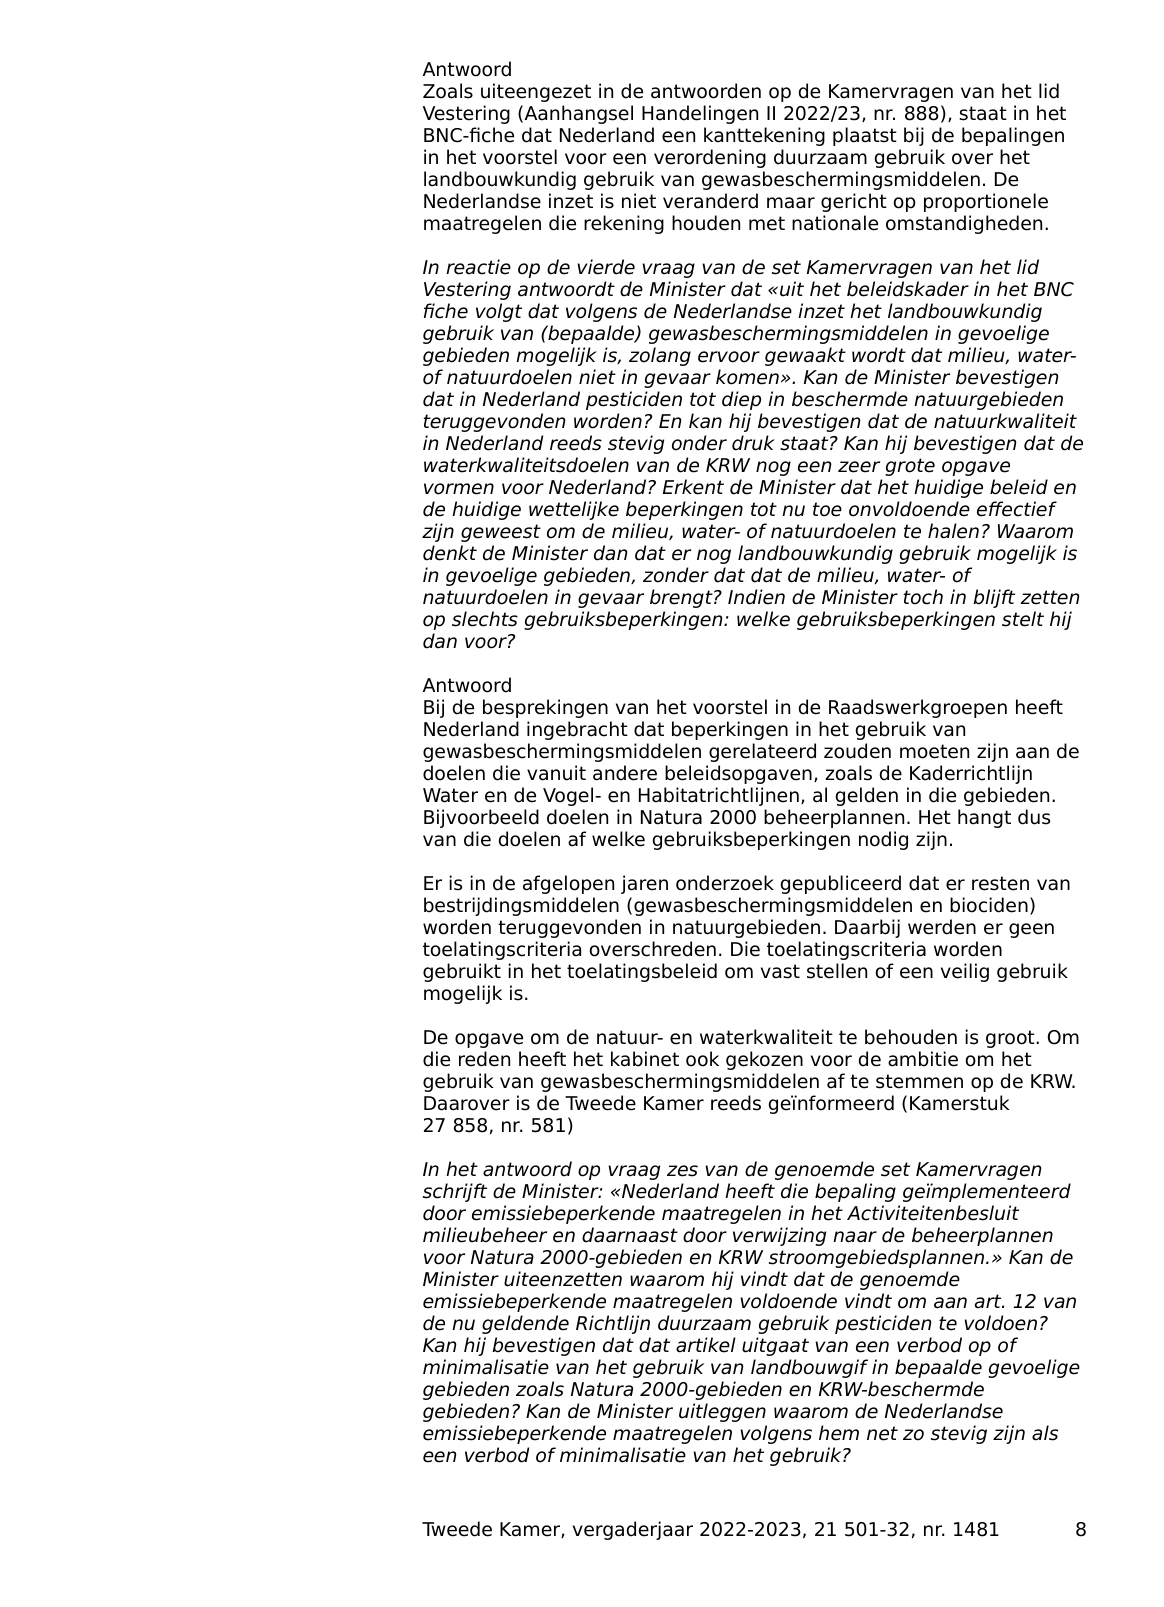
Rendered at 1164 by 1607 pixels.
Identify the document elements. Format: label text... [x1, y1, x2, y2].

text Bij de besprekingen van het voorstel in de Raadswerkgroepen heeft Nederland ingebracht dat beperkingen in het gebruik van gewasbeschermingsmiddelen gerelateerd zouden moeten zijn aan de doelen die vanuit andere beleidsopgaven, zoals de Kaderrichtlijn Water en de Vogel- en Habitatrichtlijnen, al gelden in die gebieden. Bijvoorbeeld doelen in Natura 2000 beheerplannen. Het hangt dus van die doelen af welke gebruiksbeperkingen nodig zijn. [422, 697, 1087, 851]
text In het antwoord op vraag zes van de genoemde set Kamervragen schrijft de Minister: «Nederland heeft die bepaling geïmplementeerd door emissiebeperkende maatregelen in het Activiteitenbesluit milieubeheer en daarnaast door verwijzing naar de beheerplannen voor Natura 2000-gebieden en KRW stroomgebiedsplannen.» Kan de Minister uiteenzetten waarom hij vindt dat de genoemde emissiebeperkende maatregelen voldoende vindt om aan art. 12 van de nu geldende Richtlijn duurzaam gebruik pesticiden te voldoen? Kan hij bevestigen dat dat artikel uitgaat van een verbod op of minimalisatie van het gebruik van landbouwgif in bepaalde gevoelige gebieden zoals Natura 2000-gebieden en KRW-beschermde gebieden? Kan de Minister uitleggen waarom de Nederlandse emissiebeperkende maatregelen volgens hem net zo stevig zijn als een verbod of minimalisatie van het gebruik? [422, 1159, 1087, 1467]
text Zoals uiteengezet in de antwoorden op de Kamervragen van het lid Vestering (Aanhangsel Handelingen II 2022/23, nr. 888), staat in het BNC-fiche dat Nederland een kanttekening plaatst bij de bepalingen in het voorstel voor een verordening duurzaam gebruik over het landbouwkundig gebruik van gewasbeschermingsmiddelen. De Nederlandse inzet is niet veranderd maar gericht op proportionele maatregelen die rekening houden met nationale omstandigheden. [422, 81, 1087, 235]
text Antwoord [422, 59, 1087, 81]
text Antwoord [422, 675, 1087, 697]
text De opgave om de natuur- en waterkwaliteit te behouden is groot. Om die reden heeft het kabinet ook gekozen voor de ambitie om het gebruik van gewasbeschermingsmiddelen af te stemmen op de KRW. Daarover is de Tweede Kamer reeds geïnformeerd (Kamerstuk 27 858, nr. 581) [422, 1027, 1087, 1137]
text Er is in de afgelopen jaren onderzoek gepubliceerd dat er resten van bestrijdingsmiddelen (gewasbeschermingsmiddelen en biociden) worden teruggevonden in natuurgebieden. Daarbij werden er geen toelatingscriteria overschreden. Die toelatingscriteria worden gebruikt in het toelatingsbeleid om vast stellen of een veilig gebruik mogelijk is. [422, 873, 1087, 1005]
text In reactie op de vierde vraag van de set Kamervragen van het lid Vestering antwoordt de Minister dat «uit het beleidskader in het BNC fiche volgt dat volgens de Nederlandse inzet het landbouwkundig gebruik van (bepaalde) gewasbeschermingsmiddelen in gevoelige gebieden mogelijk is, zolang ervoor gewaakt wordt dat milieu, water- of natuurdoelen niet in gevaar komen». Kan de Minister bevestigen dat in Nederland pesticiden tot diep in beschermde natuurgebieden teruggevonden worden? En kan hij bevestigen dat de natuurkwaliteit in Nederland reeds stevig onder druk staat? Kan hij bevestigen dat de waterkwaliteitsdoelen van de KRW nog een zeer grote opgave vormen voor Nederland? Erkent de Minister dat het huidige beleid en de huidige wettelijke beperkingen tot nu toe onvoldoende effectief zijn geweest om de milieu, water- of natuurdoelen te halen? Waarom denkt de Minister dan dat er nog landbouwkundig gebruik mogelijk is in gevoelige gebieden, zonder dat dat de milieu, water- of natuurdoelen in gevaar brengt? Indien de Minister toch in blijft zetten op slechts gebruiksbeperkingen: welke gebruiksbeperkingen stelt hij dan voor? [422, 257, 1087, 653]
